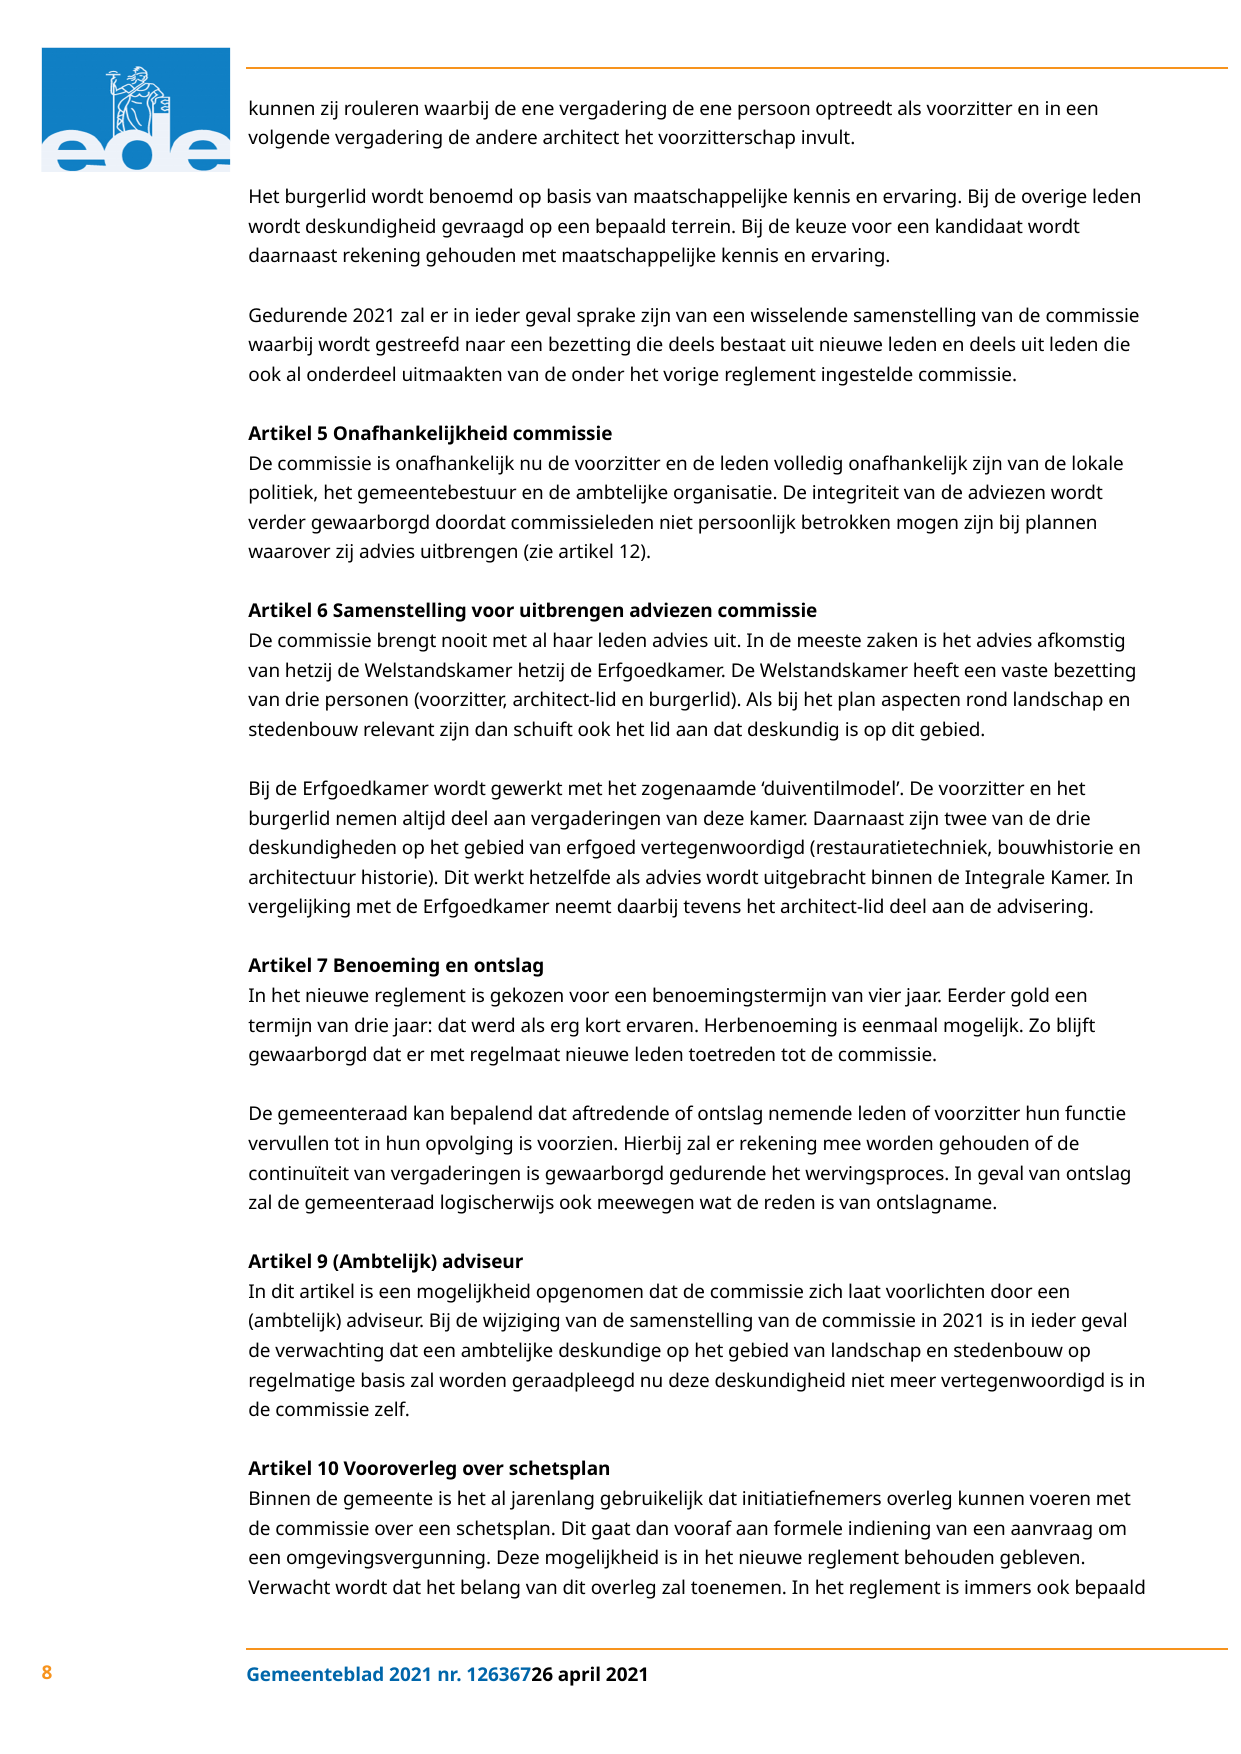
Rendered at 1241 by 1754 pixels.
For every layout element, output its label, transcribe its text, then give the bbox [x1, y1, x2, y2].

text Artikel 9 (Ambtelijk) adviseur [248, 1248, 1152, 1274]
text De commissie is onafhankelijk nu de voorzitter en de leden volledig onafhankelijk zijn van de lokale politiek, het gemeentebestuur en de ambtelijke organisatie. De integriteit van de adviezen wordt verder gewaarborgd doordat commissieleden niet persoonlijk betrokken mogen zijn bij plannen waarover zij advies uitbrengen (zie artikel 12). [248, 450, 1152, 564]
picture [41, 47, 231, 172]
text Bij de Erfgoedkamer wordt gewerkt met het zogenaamde ‘duiventilmodel’. De voorzitter en het burgerlid nemen altijd deel aan vergaderingen van deze kamer. Daarnaast zijn twee van de drie deskundigheden op het gebied van erfgoed vertegenwoordigd (restauratietechniek, bouwhistorie en architectuur historie). Dit werkt hetzelfde als advies wordt uitgebracht binnen de Integrale Kamer. In vergelijking met de Erfgoedkamer neemt daarbij tevens het architect-lid deel aan de advisering. [248, 775, 1152, 919]
text Artikel 5 Onafhankelijkheid commissie [248, 420, 1152, 446]
text Artikel 10 Vooroverleg over schetsplan [248, 1456, 1152, 1481]
text Artikel 6 Samenstelling voor uitbrengen adviezen commissie [248, 598, 1152, 623]
text De commissie brengt nooit met al haar leden advies uit. In de meeste zaken is het advies afkomstig van hetzij de Welstandskamer hetzij de Erfgoedkamer. De Welstandskamer heeft een vaste bezetting van drie personen (voorzitter, architect-lid en burgerlid). Als bij het plan aspecten rond landschap en stedenbouw relevant zijn dan schuift ook het lid aan dat deskundig is op dit gebied. [248, 627, 1152, 742]
text De gemeenteraad kan bepalend dat aftredende of ontslag nemende leden of voorzitter hun functie vervullen tot in hun opvolging is voorzien. Hierbij zal er rekening mee worden gehouden of de continuïteit van vergaderingen is gewaarborgd gedurende het wervingsproces. In geval van ontslag zal de gemeenteraad logischerwijs ook meewegen wat de reden is van ontslagname. [248, 1101, 1152, 1215]
text In dit artikel is een mogelijkheid opgenomen dat de commissie zich laat voorlichten door een (ambtelijk) adviseur. Bij de wijziging van de samenstelling van de commissie in 2021 is in ieder geval de verwachting dat een ambtelijke deskundige op het gebied van landschap en stedenbouw op regelmatige basis zal worden geraadpleegd nu deze deskundigheid niet meer vertegenwoordigd is in de commissie zelf. [248, 1278, 1152, 1422]
text In het nieuwe reglement is gekozen voor een benoemingstermijn van vier jaar. Eerder gold een termijn van drie jaar: dat werd als erg kort ervaren. Herbenoeming is eenmaal mogelijk. Zo blijft gewaarborgd dat er met regelmaat nieuwe leden toetreden tot de commissie. [248, 982, 1152, 1067]
text Binnen de gemeente is het al jarenlang gebruikelijk dat initiatiefnemers overleg kunnen voeren met de commissie over een schetsplan. Dit gaat dan vooraf aan formele indiening van een aanvraag om een omgevingsvergunning. Deze mogelijkheid is in het nieuwe reglement behouden gebleven. Verwacht wordt dat het belang van dit overleg zal toenemen. In het reglement is immers ook bepaald [248, 1485, 1152, 1600]
text kunnen zij rouleren waarbij de ene vergadering de ene persoon optreedt als voorzitter en in een volgende vergadering de andere architect het voorzitterschap invult. [248, 95, 1152, 150]
text Artikel 7 Benoeming en ontslag [248, 953, 1152, 978]
text Gedurende 2021 zal er in ieder geval sprake zijn van een wisselende samenstelling van de commissie waarbij wordt gestreefd naar een bezetting die deels bestaat uit nieuwe leden en deels uit leden die ook al onderdeel uitmaakten van de onder het vorige reglement ingestelde commissie. [248, 302, 1152, 387]
text Het burgerlid wordt benoemd op basis van maatschappelijke kennis en ervaring. Bij de overige leden wordt deskundigheid gevraagd op een bepaald terrein. Bij de keuze voor een kandidaat wordt daarnaast rekening gehouden met maatschappelijke kennis en ervaring. [248, 183, 1152, 268]
